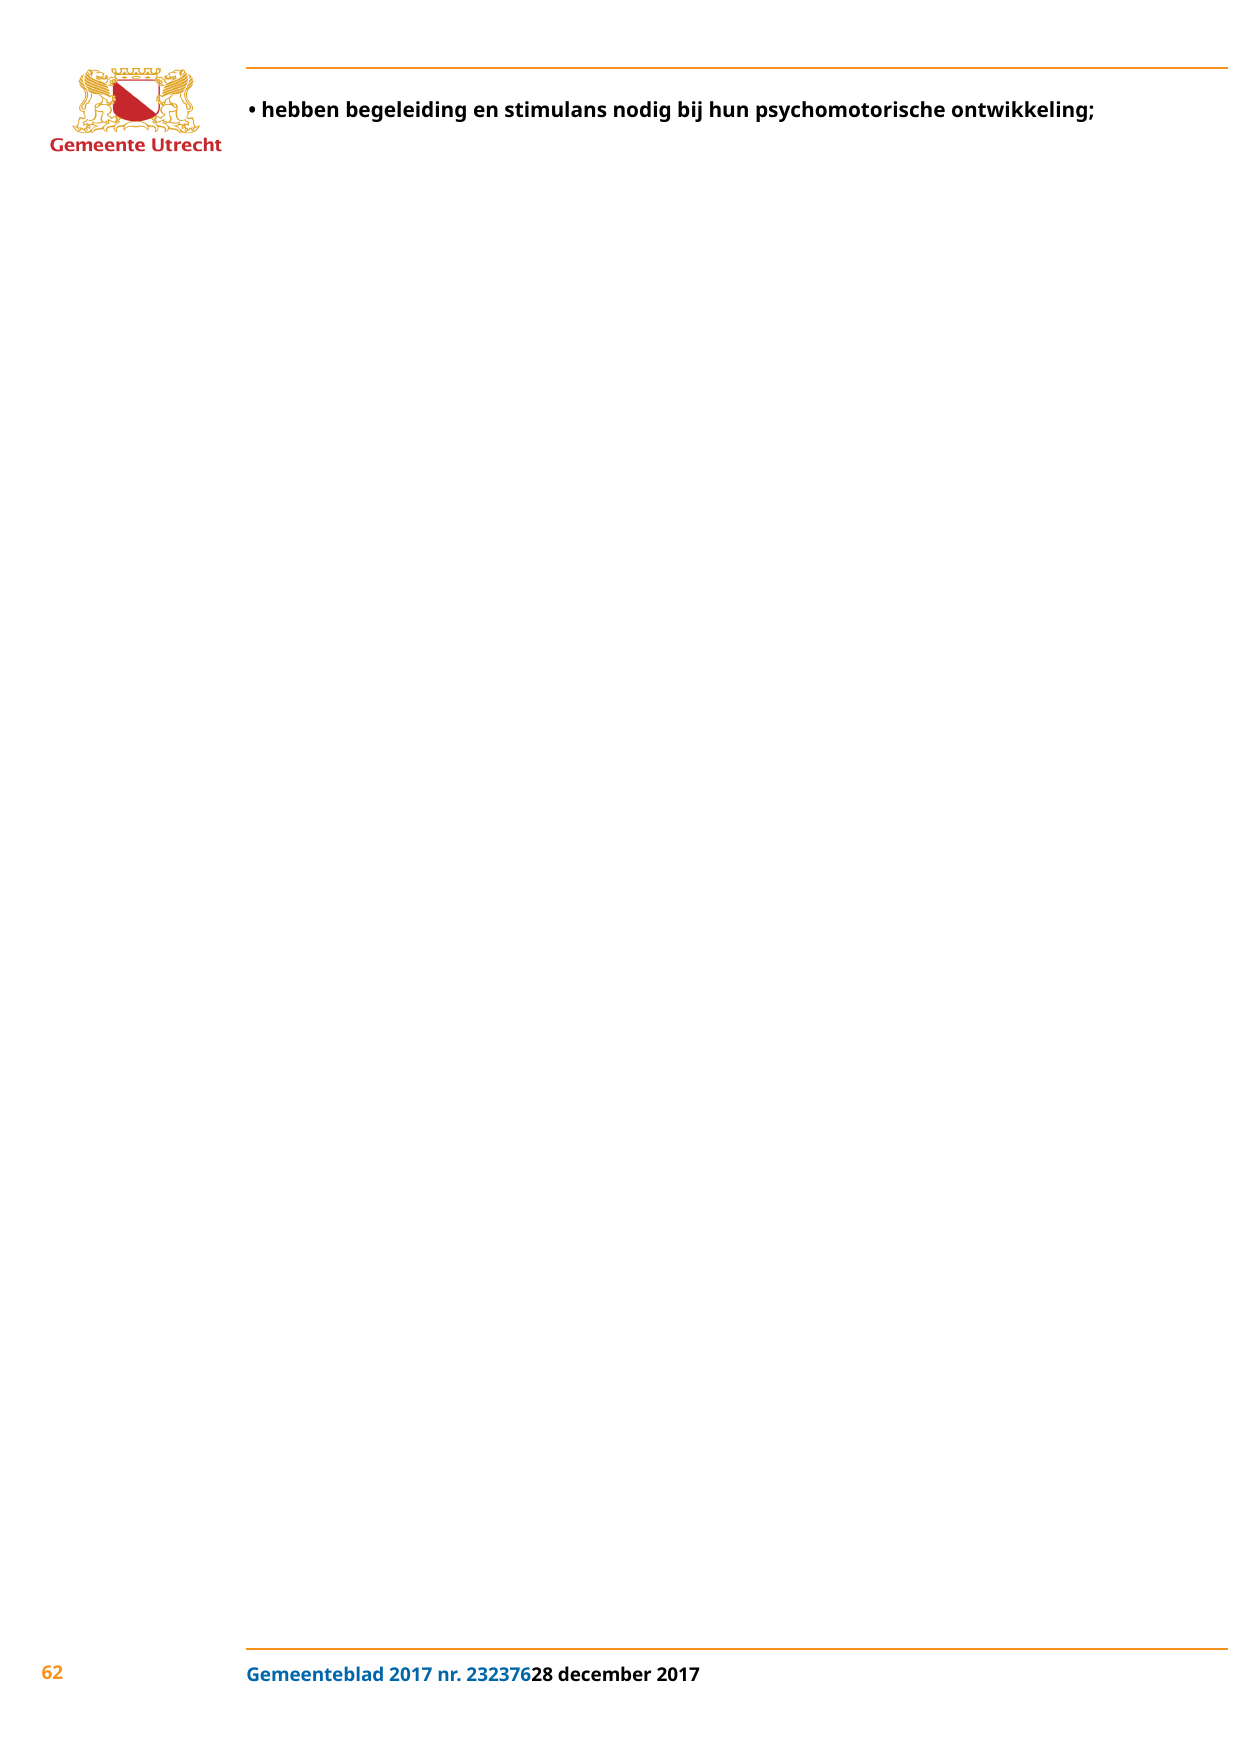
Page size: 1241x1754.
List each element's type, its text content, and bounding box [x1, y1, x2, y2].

text • hebben begeleiding en stimulans nodig bij hun psychomotorische ontwikkeling; [248, 95, 1152, 123]
picture [41, 47, 231, 172]
